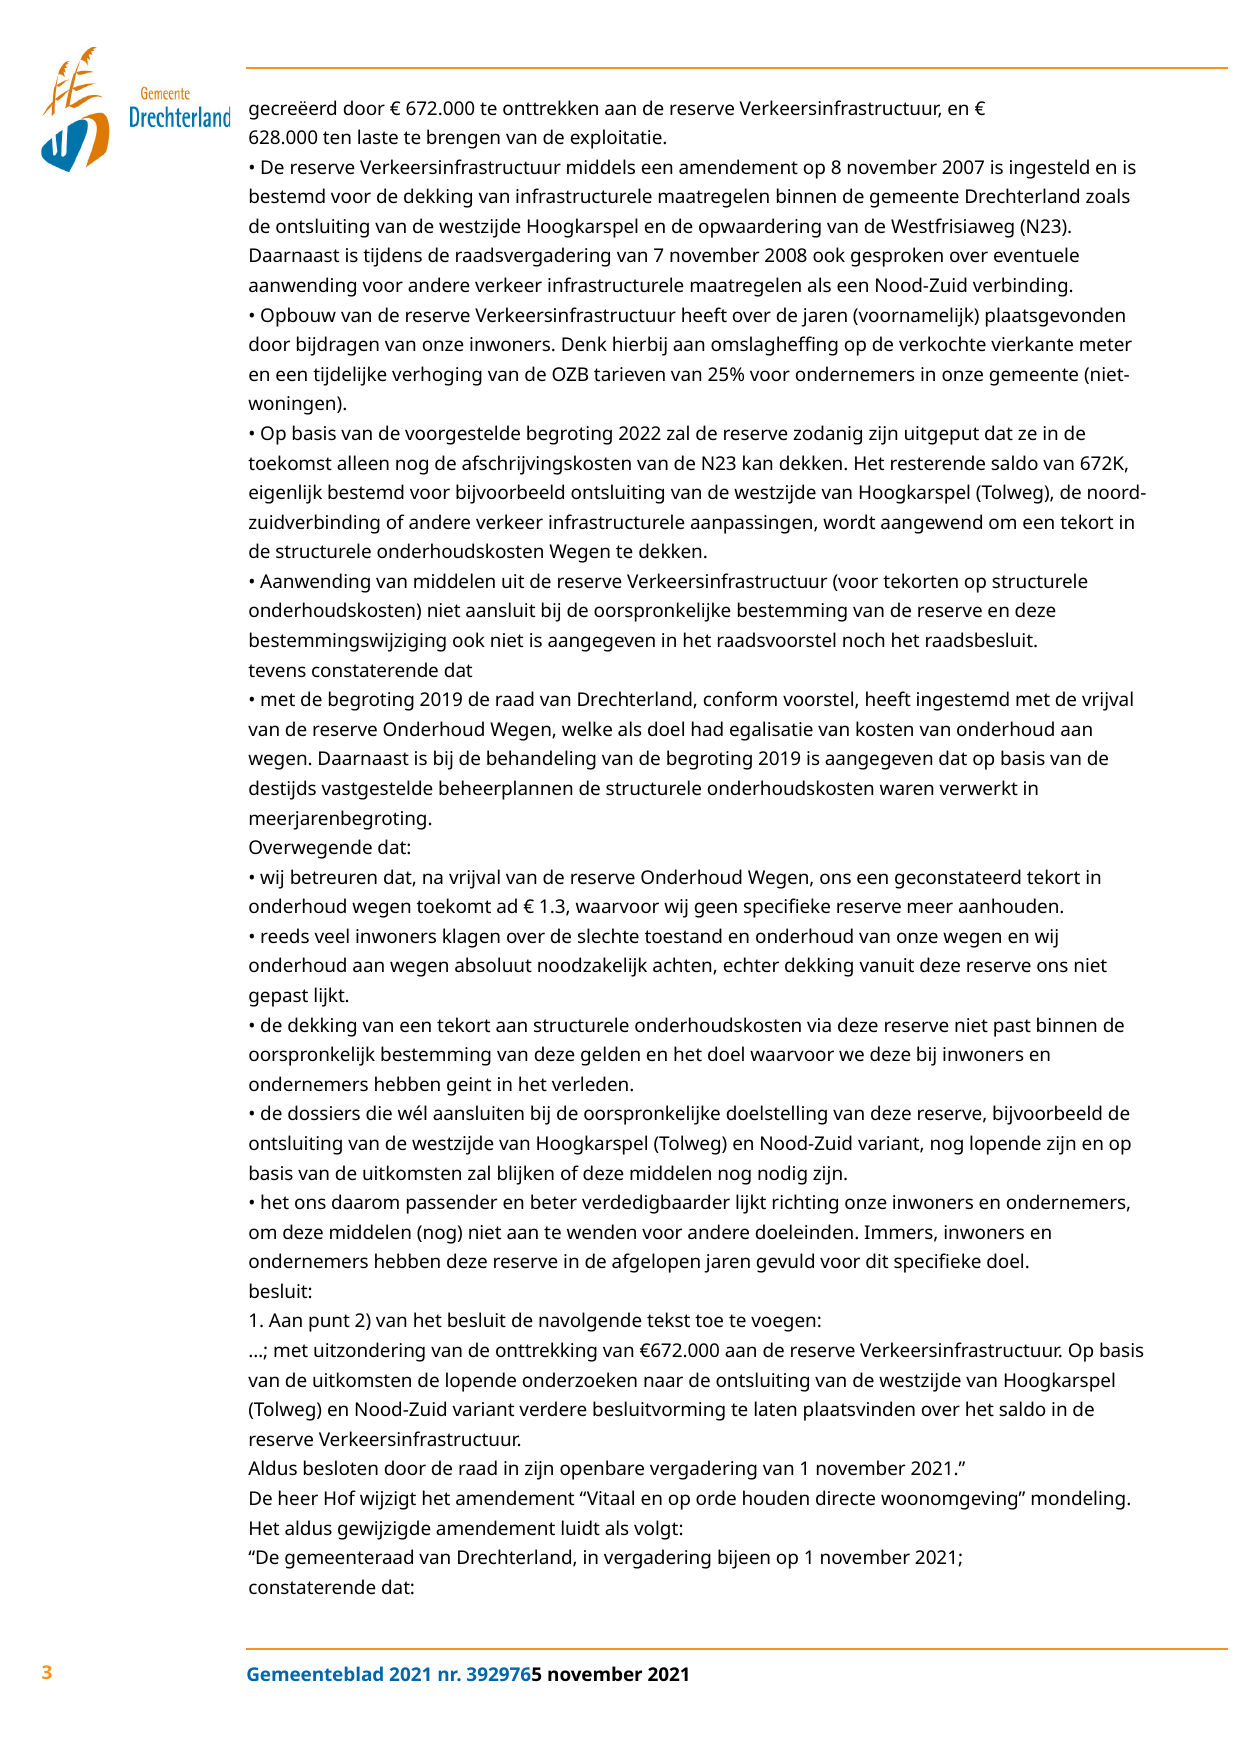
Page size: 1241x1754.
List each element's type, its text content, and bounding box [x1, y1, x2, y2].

picture [41, 47, 231, 172]
text gecreëerd door € 672.000 te onttrekken aan de reserve Verkeersinfrastructuur, en € [248, 95, 1152, 121]
text De heer Hof wijzigt het amendement “Vitaal en op orde houden directe woonomgeving” mondeling. Het aldus gewijzigde amendement luidt als volgt: [248, 1485, 1152, 1541]
text • wij betreuren dat, na vrijval van de reserve Onderhoud Wegen, ons een geconstateerd tekort in onderhoud wegen toekomt ad € 1.3, waarvoor wij geen specifieke reserve meer aanhouden. [248, 864, 1152, 919]
text …; met uitzondering van de onttrekking van €672.000 aan de reserve Verkeersinfrastructuur. Op basis van de uitkomsten de lopende onderzoeken naar de ontsluiting van de westzijde van Hoogkarspel (Tolweg) en Nood-Zuid variant verdere besluitvorming te laten plaatsvinden over het saldo in de reserve Verkeersinfrastructuur. [248, 1337, 1152, 1452]
text • het ons daarom passender en beter verdedigbaarder lijkt richting onze inwoners en ondernemers, om deze middelen (nog) niet aan te wenden voor andere doeleinden. Immers, inwoners en ondernemers hebben deze reserve in de afgelopen jaren gevuld voor dit specifieke doel. [248, 1189, 1152, 1274]
text constaterende dat: [248, 1574, 1152, 1600]
text 628.000 ten laste te brengen van de exploitatie. [248, 124, 1152, 150]
text besluit: [248, 1278, 1152, 1304]
text • reeds veel inwoners klagen over de slechte toestand en onderhoud van onze wegen en wij [248, 923, 1152, 949]
text • Opbouw van de reserve Verkeersinfrastructuur heeft over de jaren (voornamelijk) plaatsgevonden door bijdragen van onze inwoners. Denk hierbij aan omslagheffing op de verkochte vierkante meter en een tijdelijke verhoging van de OZB tarieven van 25% voor ondernemers in onze gemeente (niet-woningen). [248, 302, 1152, 416]
text • De reserve Verkeersinfrastructuur middels een amendement op 8 november 2007 is ingesteld en is bestemd voor de dekking van infrastructurele maatregelen binnen de gemeente Drechterland zoals de ontsluiting van de westzijde Hoogkarspel en de opwaardering van de Westfrisiaweg (N23). Daarnaast is tijdens de raadsvergadering van 7 november 2008 ook gesproken over eventuele aanwending voor andere verkeer infrastructurele maatregelen als een Nood-Zuid verbinding. [248, 154, 1152, 298]
text onderhoud aan wegen absoluut noodzakelijk achten, echter dekking vanuit deze reserve ons niet gepast lijkt. [248, 953, 1152, 1008]
text • Op basis van de voorgestelde begroting 2022 zal de reserve zodanig zijn uitgeput dat ze in de toekomst alleen nog de afschrijvingskosten van de N23 kan dekken. Het resterende saldo van 672K, eigenlijk bestemd voor bijvoorbeeld ontsluiting van de westzijde van Hoogkarspel (Tolweg), de noord-zuidverbinding of andere verkeer infrastructurele aanpassingen, wordt aangewend om een tekort in de structurele onderhoudskosten Wegen te dekken. [248, 420, 1152, 564]
text 1. Aan punt 2) van het besluit de navolgende tekst toe te voegen: [248, 1308, 1152, 1333]
text • de dossiers die wél aansluiten bij de oorspronkelijke doelstelling van deze reserve, bijvoorbeeld de ontsluiting van de westzijde van Hoogkarspel (Tolweg) en Nood-Zuid variant, nog lopende zijn en op basis van de uitkomsten zal blijken of deze middelen nog nodig zijn. [248, 1101, 1152, 1186]
text “De gemeenteraad van Drechterland, in vergadering bijeen op 1 november 2021; [248, 1544, 1152, 1570]
text • Aanwending van middelen uit de reserve Verkeersinfrastructuur (voor tekorten op structurele onderhoudskosten) niet aansluit bij de oorspronkelijke bestemming van de reserve en deze bestemmingswijziging ook niet is aangegeven in het raadsvoorstel noch het raadsbesluit. [248, 568, 1152, 653]
text • met de begroting 2019 de raad van Drechterland, conform voorstel, heeft ingestemd met de vrijval van de reserve Onderhoud Wegen, welke als doel had egalisatie van kosten van onderhoud aan wegen. Daarnaast is bij de behandeling van de begroting 2019 is aangegeven dat op basis van de destijds vastgestelde beheerplannen de structurele onderhoudskosten waren verwerkt in meerjarenbegroting. [248, 686, 1152, 831]
picture [226, 115, 231, 124]
text Aldus besloten door de raad in zijn openbare vergadering van 1 november 2021.” [248, 1456, 1152, 1481]
text Overwegende dat: [248, 834, 1152, 860]
text • de dekking van een tekort aan structurele onderhoudskosten via deze reserve niet past binnen de oorspronkelijk bestemming van deze gelden en het doel waarvoor we deze bij inwoners en ondernemers hebben geint in het verleden. [248, 1012, 1152, 1097]
picture [41, 158, 64, 172]
text tevens constaterende dat [248, 657, 1152, 683]
